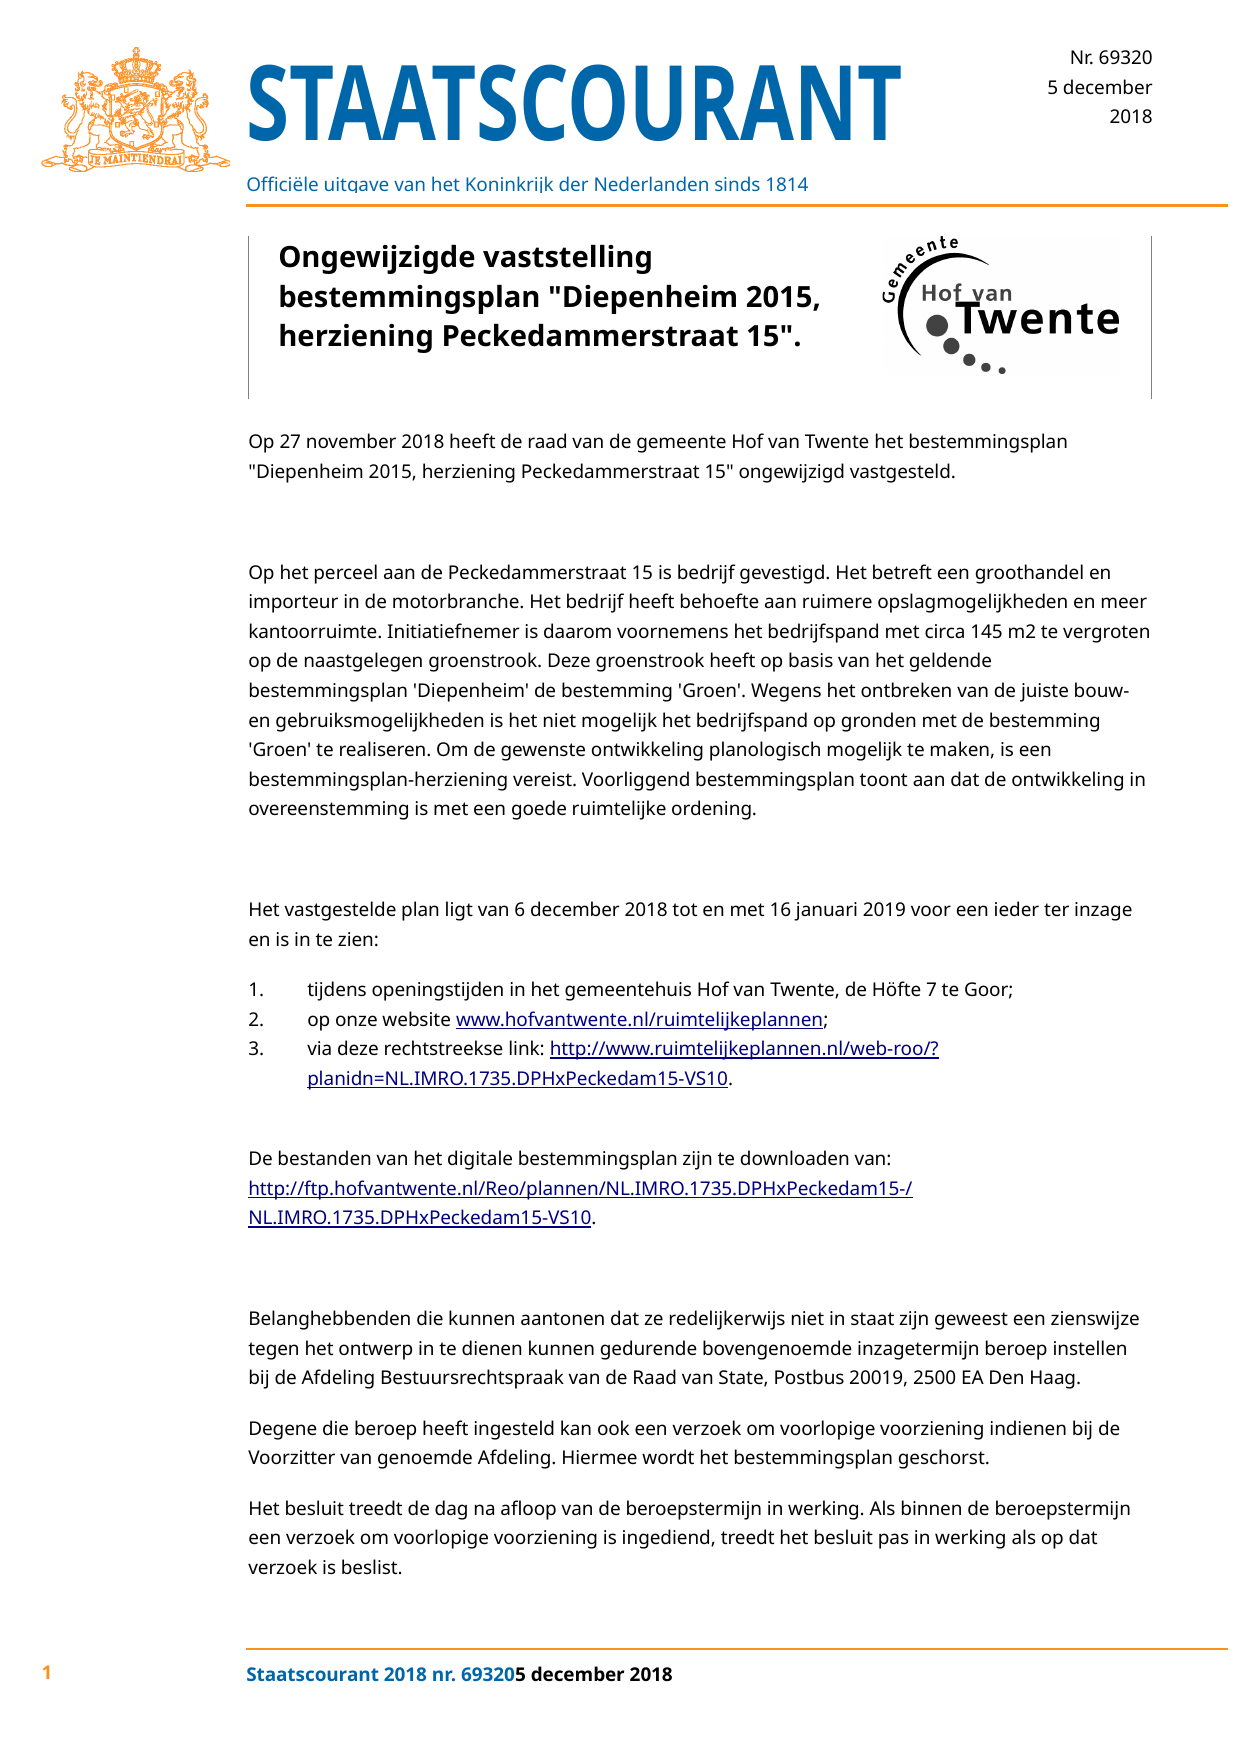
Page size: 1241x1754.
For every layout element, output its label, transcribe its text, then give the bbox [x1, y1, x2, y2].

text Het besluit treedt de dag na afloop van de beroepstermijn in werking. Als binnen de beroepstermijn een verzoek om voorlopige voorziening is ingediend, treedt het besluit pas in werking als op dat verzoek is beslist. [248, 1495, 1152, 1579]
text Belanghebbenden die kunnen aantonen dat ze redelijkerwijs niet in staat zijn geweest een zienswijze tegen het ontwerp in te dienen kunnen gedurende bovengenoemde inzagetermijn beroep instellen bij de Afdeling Bestuursrechtspraak van de Raad van State, Postbus 20019, 2500 EA Den Haag. [248, 1305, 1152, 1390]
list tijdens openingstijden in het gemeentehuis Hof van Twente, de Höfte 7 te Goor; [248, 976, 1152, 1002]
table_header [850, 236, 1151, 399]
list via deze rechtstreekse link: http://www.ruimtelijkeplannen.nl/web-roo/?planidn=NL.IMRO.1735.DPHxPeckedam15-VS10. [248, 1036, 1152, 1091]
text Op 27 november 2018 heeft de raad van de gemeente Hof van Twente het bestemmingsplan "Diepenheim 2015, herziening Peckedammerstraat 15" ongewijzigd vastgesteld. [248, 428, 1152, 484]
text De bestanden van het digitale bestemmingsplan zijn te downloaden van: http://ftp.hofvantwente.nl/Reo/plannen/NL.IMRO.1735.DPHxPeckedam15-/NL.IMRO.1735.DPHxPeckedam15-VS10. [248, 1145, 1152, 1230]
text Het vastgestelde plan ligt van 6 december 2018 tot en met 16 januari 2019 voor een ieder ter inzage en is in te zien: [248, 896, 1152, 952]
table_header Ongewijzigde vaststelling bestemmingsplan "Diepenheim 2015, herziening Peckedammerstraat 15". [249, 236, 850, 399]
picture [882, 236, 1119, 374]
picture [41, 47, 231, 172]
list op onze website www.hofvantwente.nl/ruimtelijkeplannen; [248, 1006, 1152, 1032]
text Degene die beroep heeft ingesteld kan ook een verzoek om voorlopige voorziening indienen bij de Voorzitter van genoemde Afdeling. Hiermee wordt het bestemmingsplan geschorst. [248, 1415, 1152, 1470]
text Op het perceel aan de Peckedammerstraat 15 is bedrijf gevestigd. Het betreft een groothandel en importeur in de motorbranche. Het bedrijf heeft behoefte aan ruimere opslagmogelijkheden en meer kantoorruimte. Initiatiefnemer is daarom voornemens het bedrijfspand met circa 145 m2 te vergroten op de naastgelegen groenstrook. Deze groenstrook heeft op basis van het geldende bestemmingsplan 'Diepenheim' de bestemming 'Groen'. Wegens het ontbreken van de juiste bouw- en gebruiksmogelijkheden is het niet mogelijk het bedrijfspand op gronden met de bestemming 'Groen' te realiseren. Om de gewenste ontwikkeling planologisch mogelijk te maken, is een bestemmingsplan-herziening vereist. Voorliggend bestemmingsplan toont aan dat de ontwikkeling in overeenstemming is met een goede ruimtelijke ordening. [248, 559, 1152, 821]
